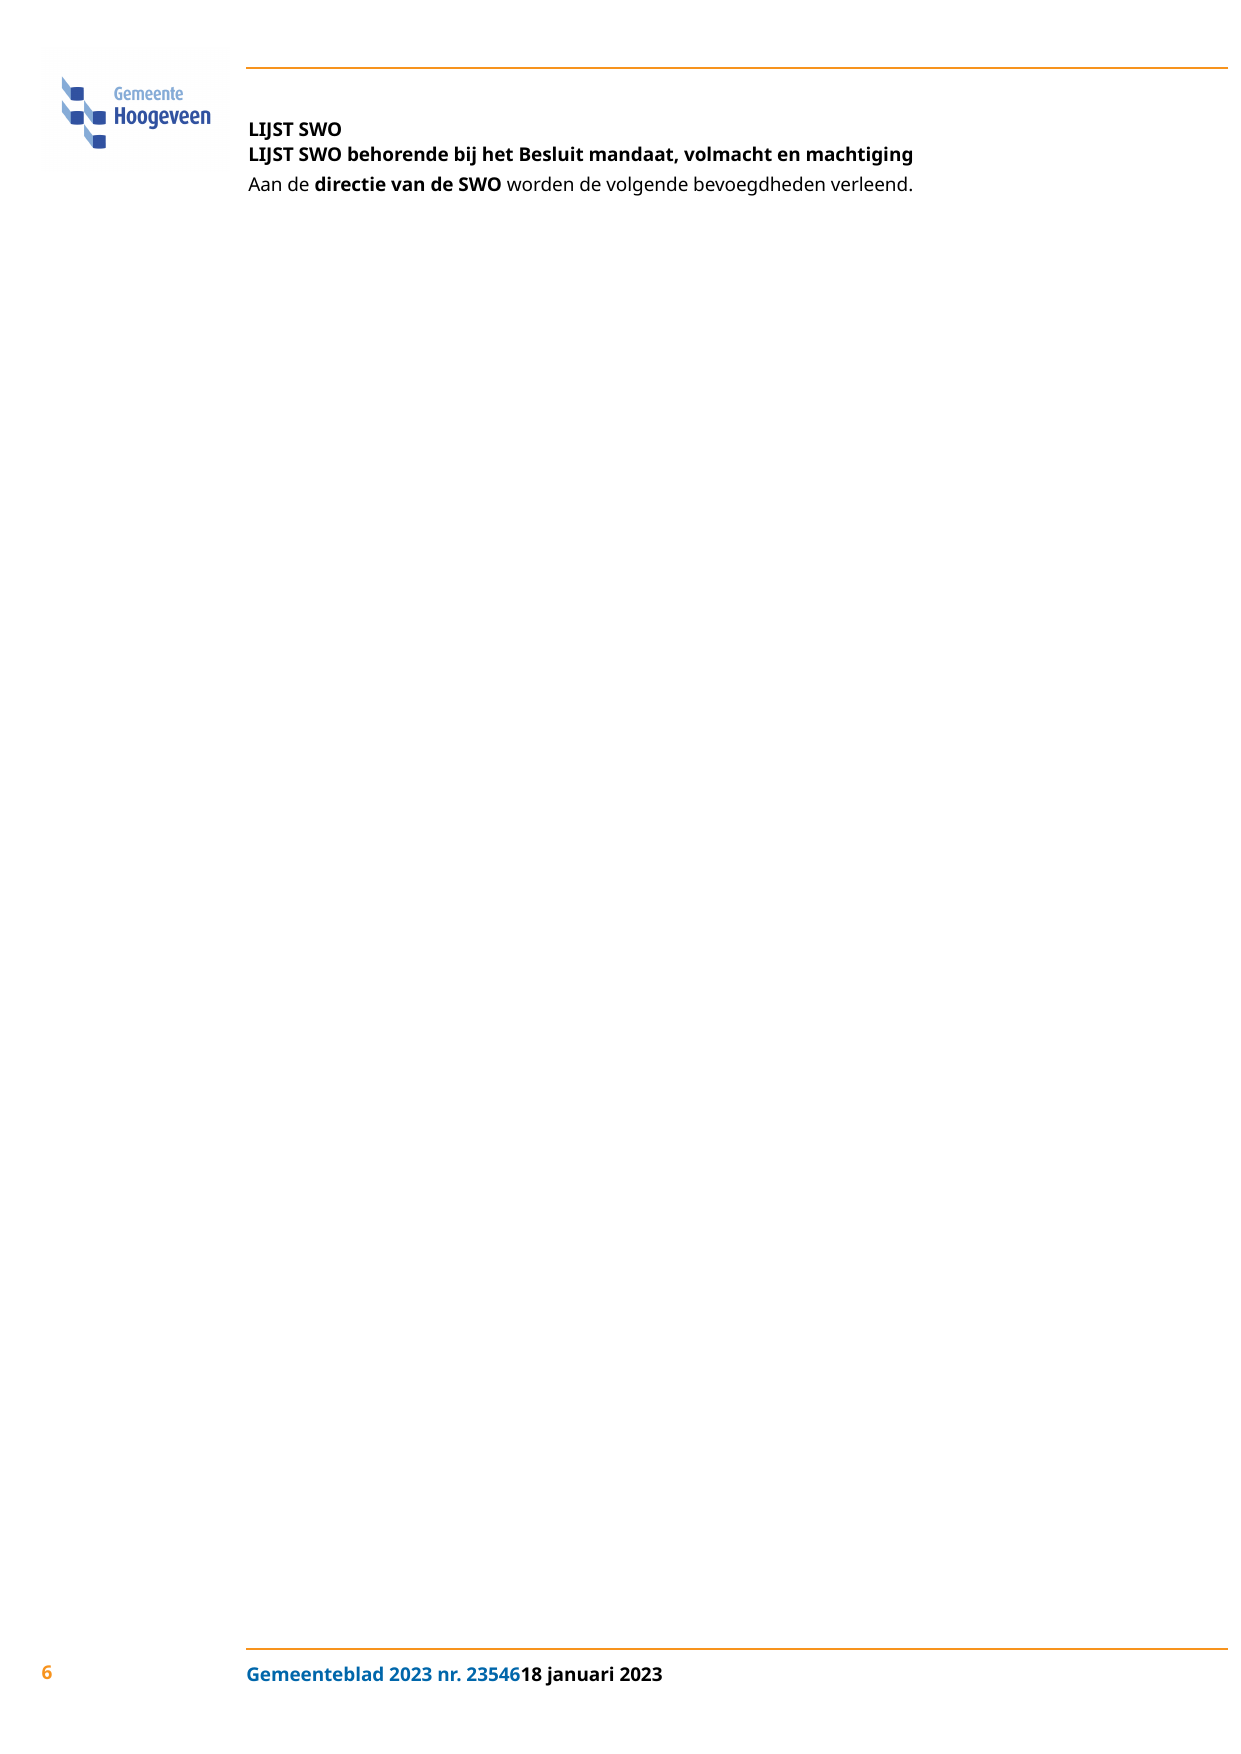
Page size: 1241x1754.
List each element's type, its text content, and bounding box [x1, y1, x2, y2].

text LIJST SWO [248, 116, 1152, 141]
text Aan de directie van de SWO worden de volgende bevoegdheden verleend. [248, 171, 1152, 197]
text LIJST SWO behorende bij het Besluit mandaat, volmacht en machtiging [248, 141, 1152, 167]
picture [41, 47, 231, 172]
